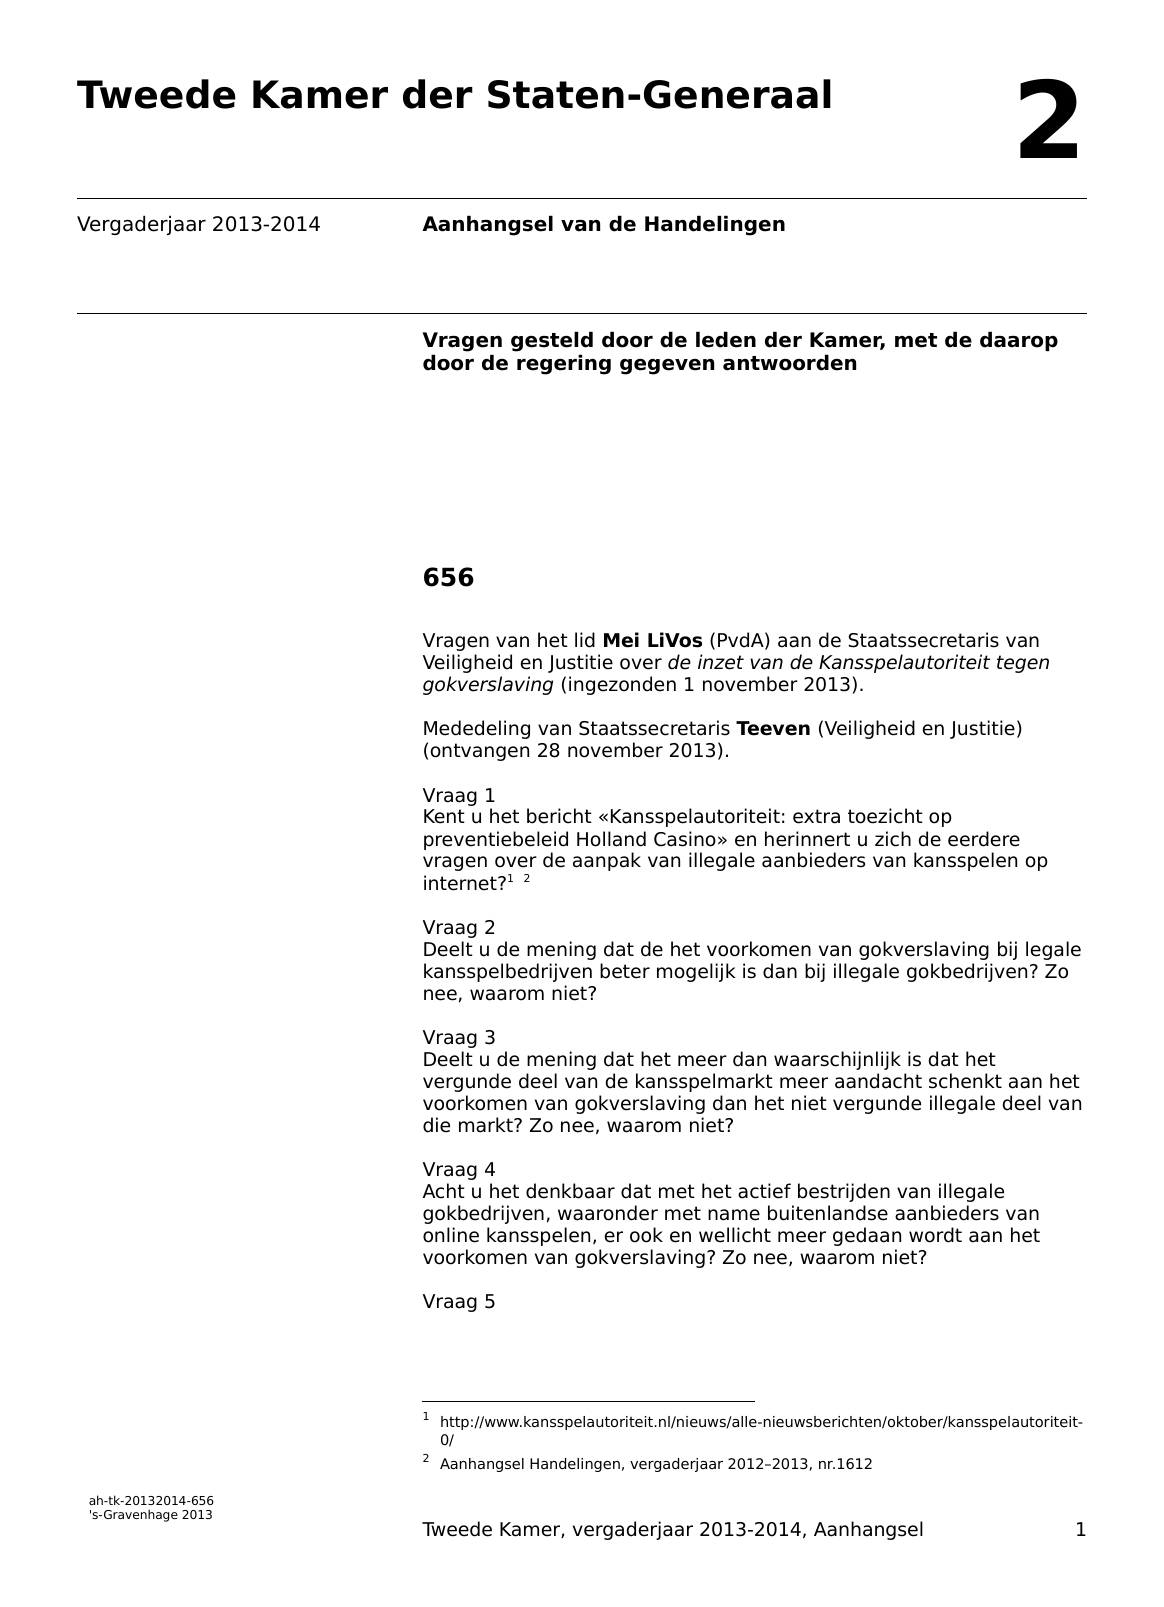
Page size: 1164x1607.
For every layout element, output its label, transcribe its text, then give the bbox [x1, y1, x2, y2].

text Acht u het denkbaar dat met het actief bestrijden van illegale gokbedrijven, waaronder met name buitenlandse aanbieders van online kansspelen, er ook en wellicht meer gedaan wordt aan het voorkomen van gokverslaving? Zo nee, waarom niet? [422, 1181, 1087, 1269]
text Vraag 3 [422, 1027, 1087, 1049]
table_cell Vergaderjaar 2013-2014 [77, 199, 422, 313]
text Vragen van het lid Mei LiVos (PvdA) aan de Staatssecretaris van Veiligheid en Justitie over de inzet van de Kansspelautoriteit tegen gokverslaving (ingezonden 1 november 2013). [422, 630, 1087, 696]
table_cell Vragen gesteld door de leden der Kamer, met de daarop door de regering gegeven antwoorden [422, 314, 1087, 375]
text 's-Gravenhage 2013 [88, 1508, 323, 1522]
text Kent u het bericht «Kansspelautoriteit: extra toezicht op preventiebeleid Holland Casino» en herinnert u zich de eerdere vragen over de aanpak van illegale aanbieders van kansspelen op internet? [422, 806, 1087, 894]
text Deelt u de mening dat het meer dan waarschijnlijk is dat het vergunde deel van de kansspelmarkt meer aandacht schenkt aan het voorkomen van gokverslaving dan het niet vergunde illegale deel van die markt? Zo nee, waarom niet? [422, 1049, 1087, 1137]
text Vraag 4 [422, 1159, 1087, 1181]
text Vraag 5 [422, 1291, 1087, 1313]
table_header 2 [886, 59, 1087, 198]
table_cell [77, 314, 422, 375]
table_header Tweede Kamer der Staten-Generaal [77, 59, 886, 198]
text 656 [422, 563, 1087, 592]
text ah-tk-20132014-656 [88, 1494, 323, 1508]
table_cell Aanhangsel van de Handelingen [422, 199, 1087, 313]
text Aanhangsel Handelingen, vergaderjaar 2012–2013, nr.1612 [422, 1452, 1087, 1474]
text Deelt u de mening dat de het voorkomen van gokverslaving bij legale kansspelbedrijven beter mogelijk is dan bij illegale gokbedrijven? Zo nee, waarom niet? [422, 938, 1087, 1004]
text http://www.kansspelautoriteit.nl/nieuws/alle-nieuwsberichten/oktober/kansspelautoriteit-0/ [422, 1410, 1087, 1449]
text Vraag 1 [422, 784, 1087, 806]
text Mededeling van Staatssecretaris Teeven (Veiligheid en Justitie) (ontvangen 28 november 2013). [422, 718, 1087, 762]
text Vraag 2 [422, 917, 1087, 938]
